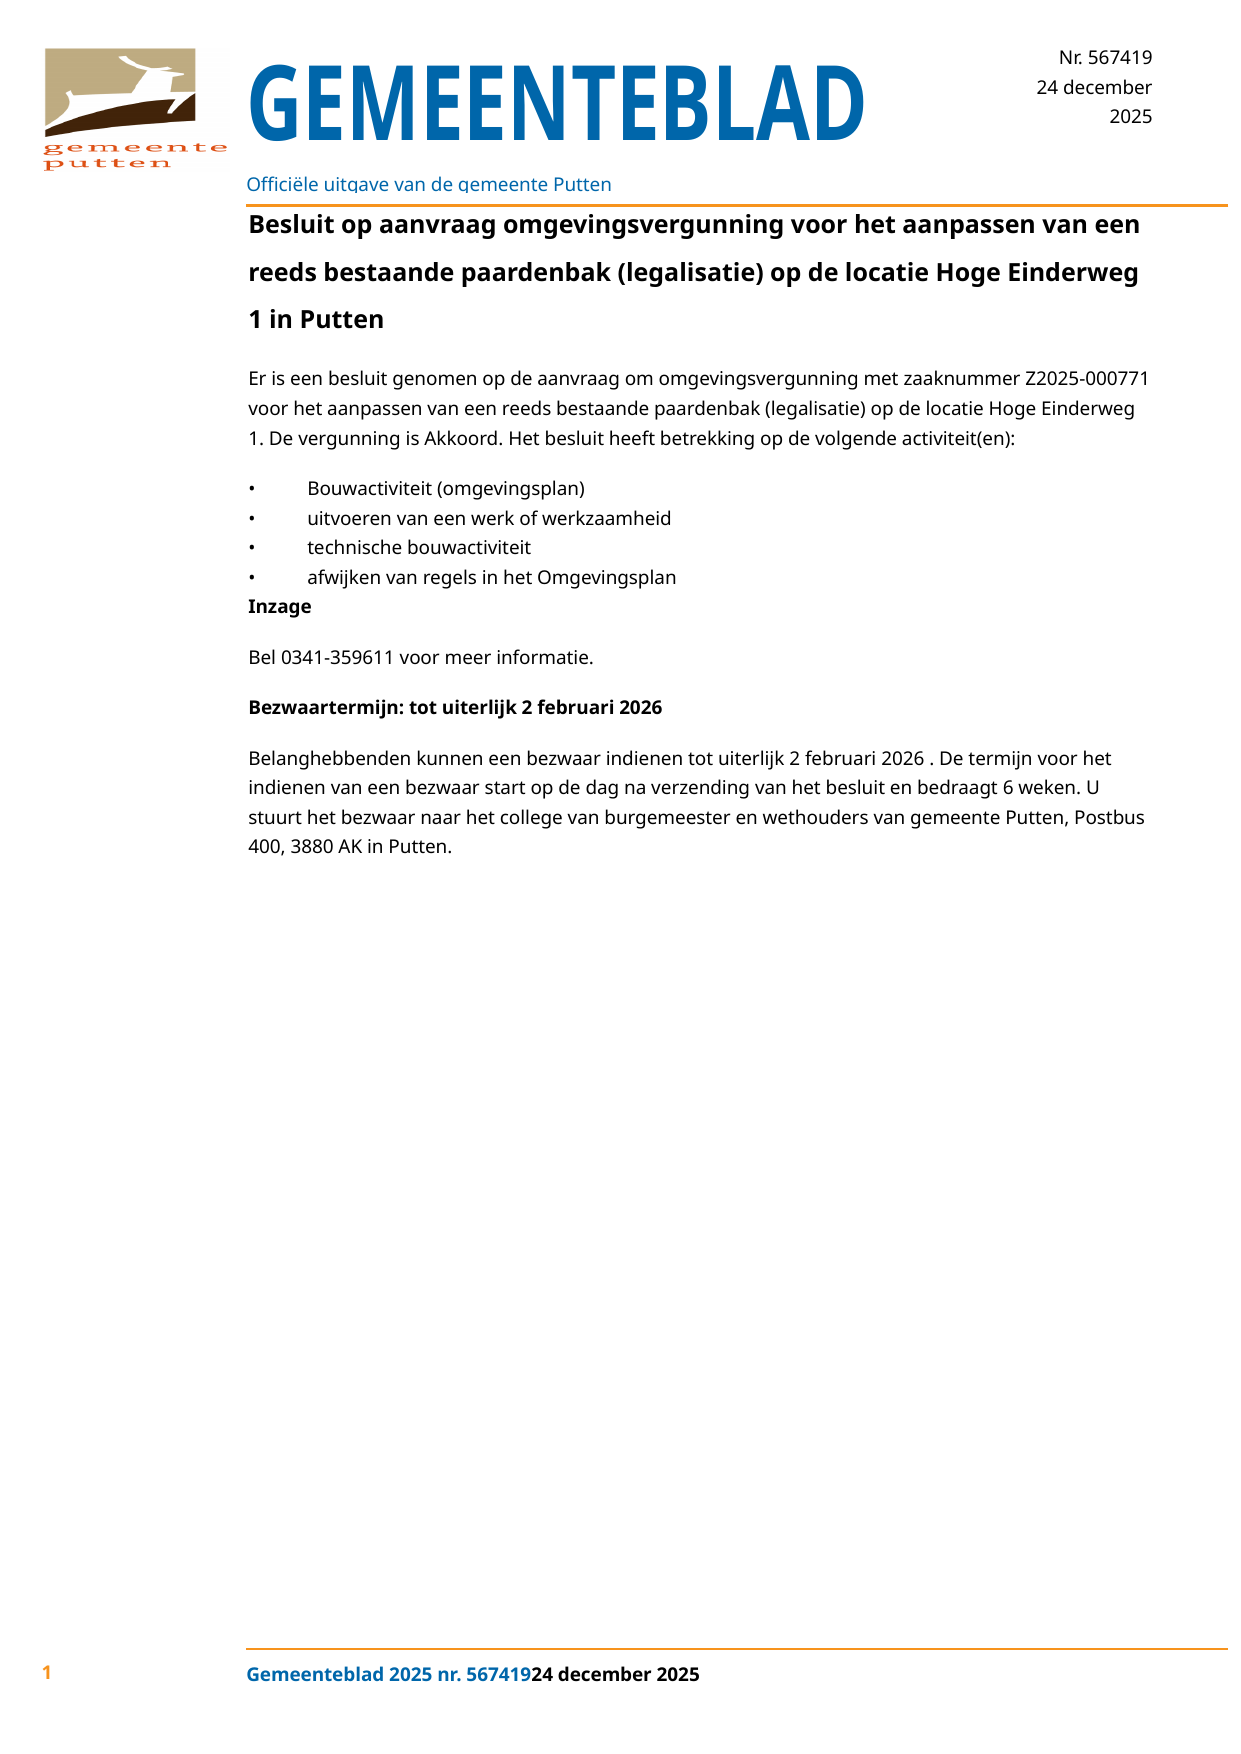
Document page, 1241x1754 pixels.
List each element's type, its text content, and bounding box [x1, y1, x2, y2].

text Er is een besluit genomen op de aanvraag om omgevingsvergunning met zaaknummer Z2025-000771 voor het aanpassen van een reeds bestaande paardenbak (legalisatie) op de locatie Hoge Einderweg 1. De vergunning is Akkoord. Het besluit heeft betrekking op de volgende activiteit(en): [248, 366, 1152, 450]
picture [41, 47, 231, 172]
list Bouwactiviteit (omgevingsplan) [248, 475, 1152, 501]
text Bezwaartermijn: tot uiterlijk 2 februari 2026 [248, 694, 1152, 720]
list afwijken van regels in het Omgevingsplan [248, 564, 1152, 589]
text Inzage [248, 593, 1152, 619]
text Bel 0341-359611 voor meer informatie. [248, 644, 1152, 669]
text Belanghebbenden kunnen een bezwaar indienen tot uiterlijk 2 februari 2026 . De termijn voor het indienen van een bezwaar start op de dag na verzending van het besluit en bedraagt 6 weken. U stuurt het bezwaar naar het college van burgemeester en wethouders van gemeente Putten, Postbus 400, 3880 AK in Putten. [248, 745, 1152, 859]
text Besluit op aanvraag omgevingsvergunning voor het aanpassen van een reeds bestaande paardenbak (legalisatie) op de locatie Hoge Einderweg 1 in Putten [248, 207, 1152, 336]
list technische bouwactiviteit [248, 534, 1152, 560]
list uitvoeren van een werk of werkzaamheid [248, 505, 1152, 530]
